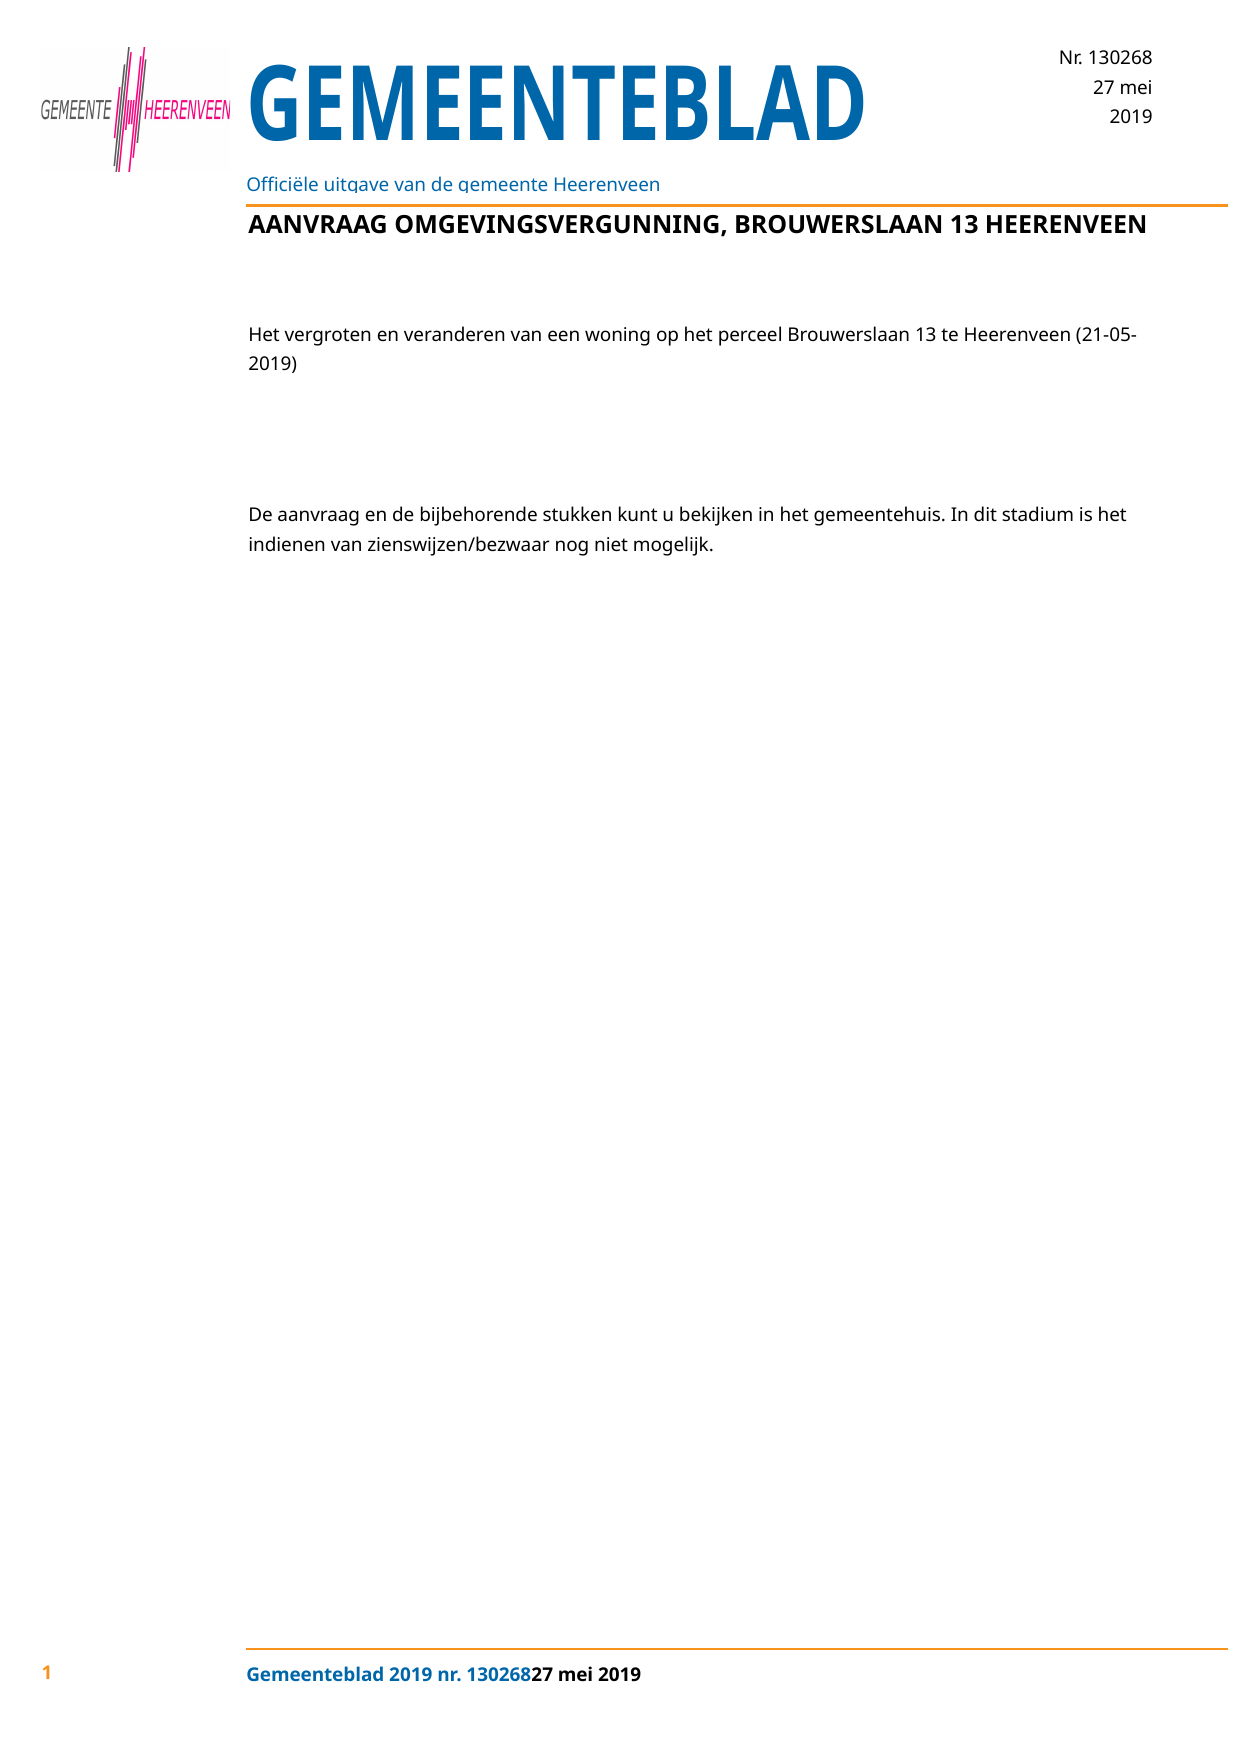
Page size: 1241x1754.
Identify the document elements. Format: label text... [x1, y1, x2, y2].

text AANVRAAG OMGEVINGSVERGUNNING, BROUWERSLAAN 13 HEERENVEEN [248, 207, 1152, 241]
picture [41, 47, 231, 172]
text De aanvraag en de bijbehorende stukken kunt u bekijken in het gemeentehuis. In dit stadium is het indienen van zienswijzen/bezwaar nog niet mogelijk. [248, 502, 1152, 557]
text Het vergroten en veranderen van een woning op het perceel Brouwerslaan 13 te Heerenveen (21-05-2019) [248, 321, 1152, 376]
